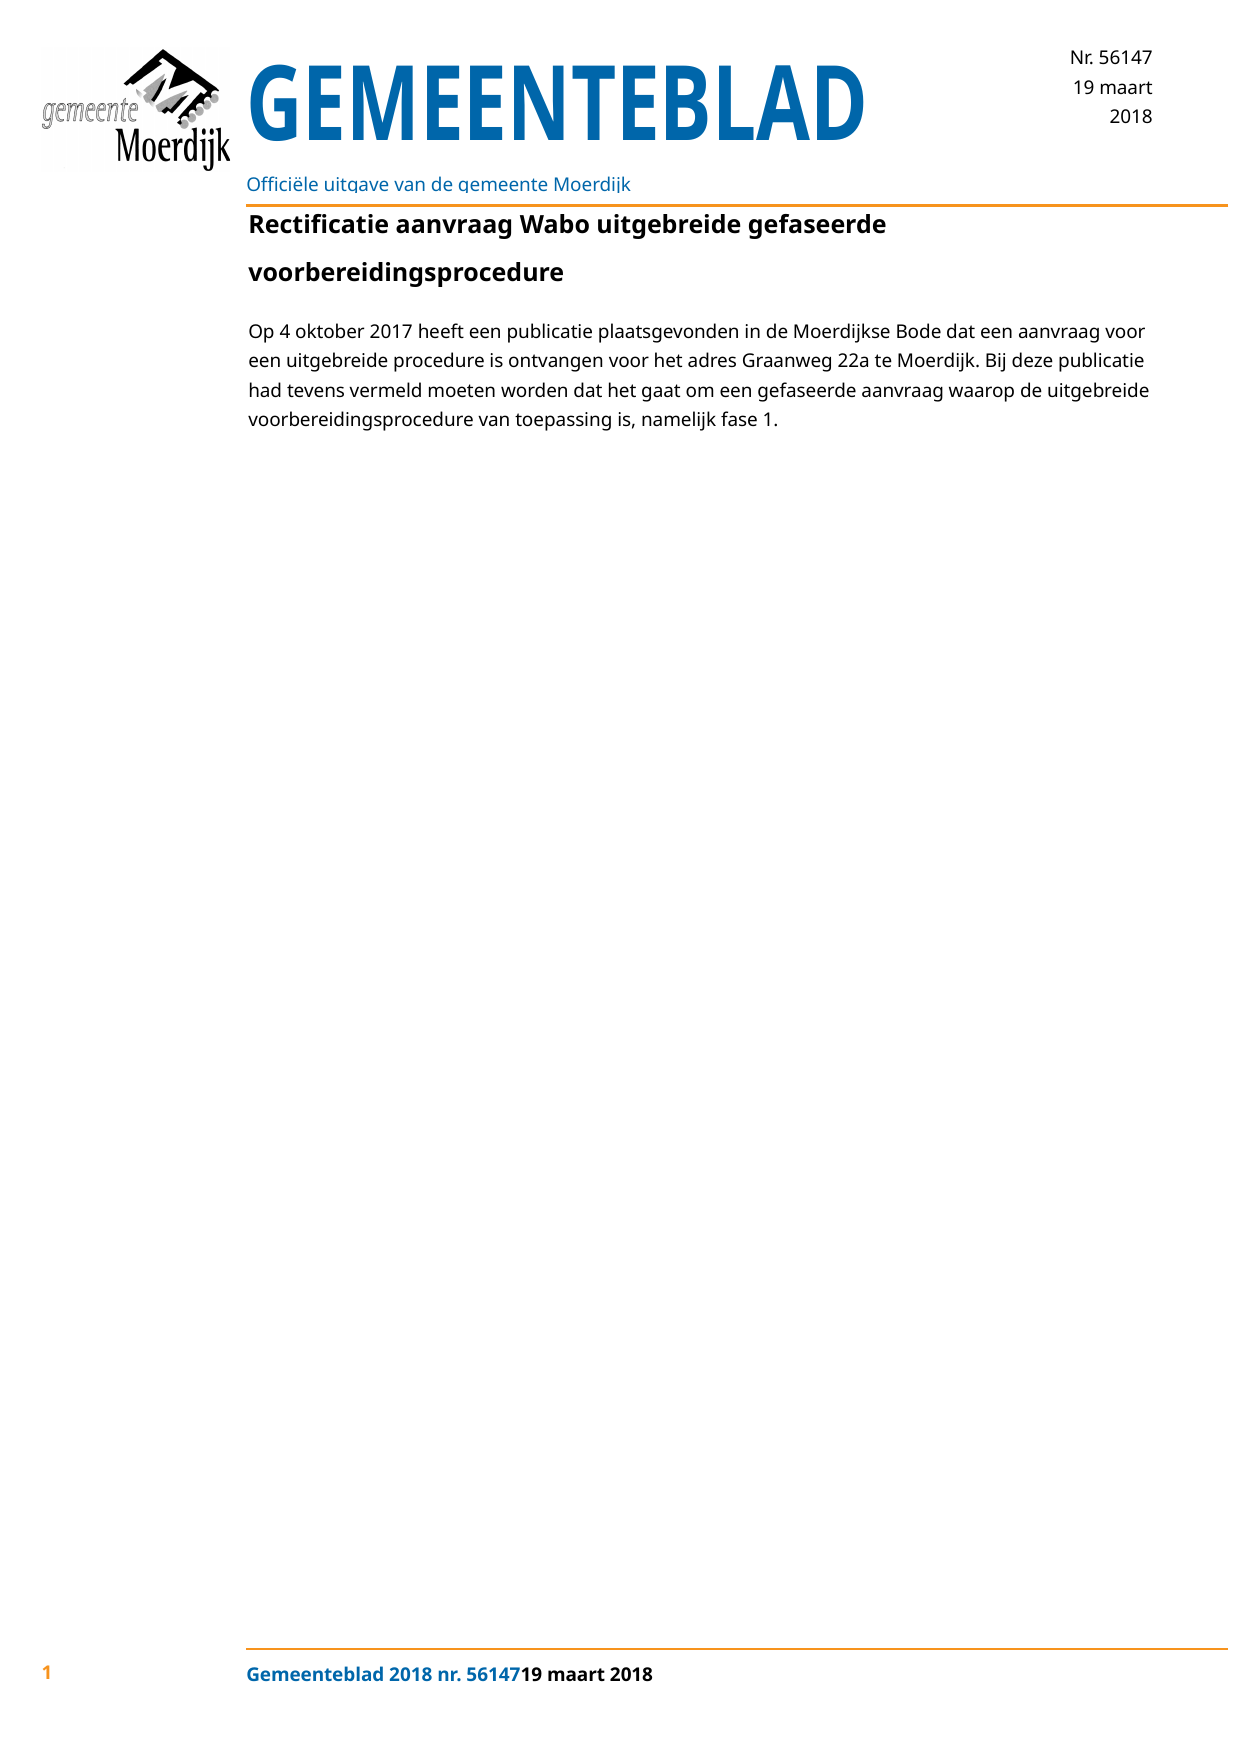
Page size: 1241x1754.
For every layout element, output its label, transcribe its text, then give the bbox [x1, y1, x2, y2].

text Rectificatie aanvraag Wabo uitgebreide gefaseerde voorbereidingsprocedure [248, 207, 1152, 288]
text Op 4 oktober 2017 heeft een publicatie plaatsgevonden in de Moerdijkse Bode dat een aanvraag voor een uitgebreide procedure is ontvangen voor het adres Graanweg 22a te Moerdijk. Bij deze publicatie had tevens vermeld moeten worden dat het gaat om een gefaseerde aanvraag waarop de uitgebreide voorbereidingsprocedure van toepassing is, namelijk fase 1. [248, 318, 1152, 432]
picture [41, 47, 231, 172]
